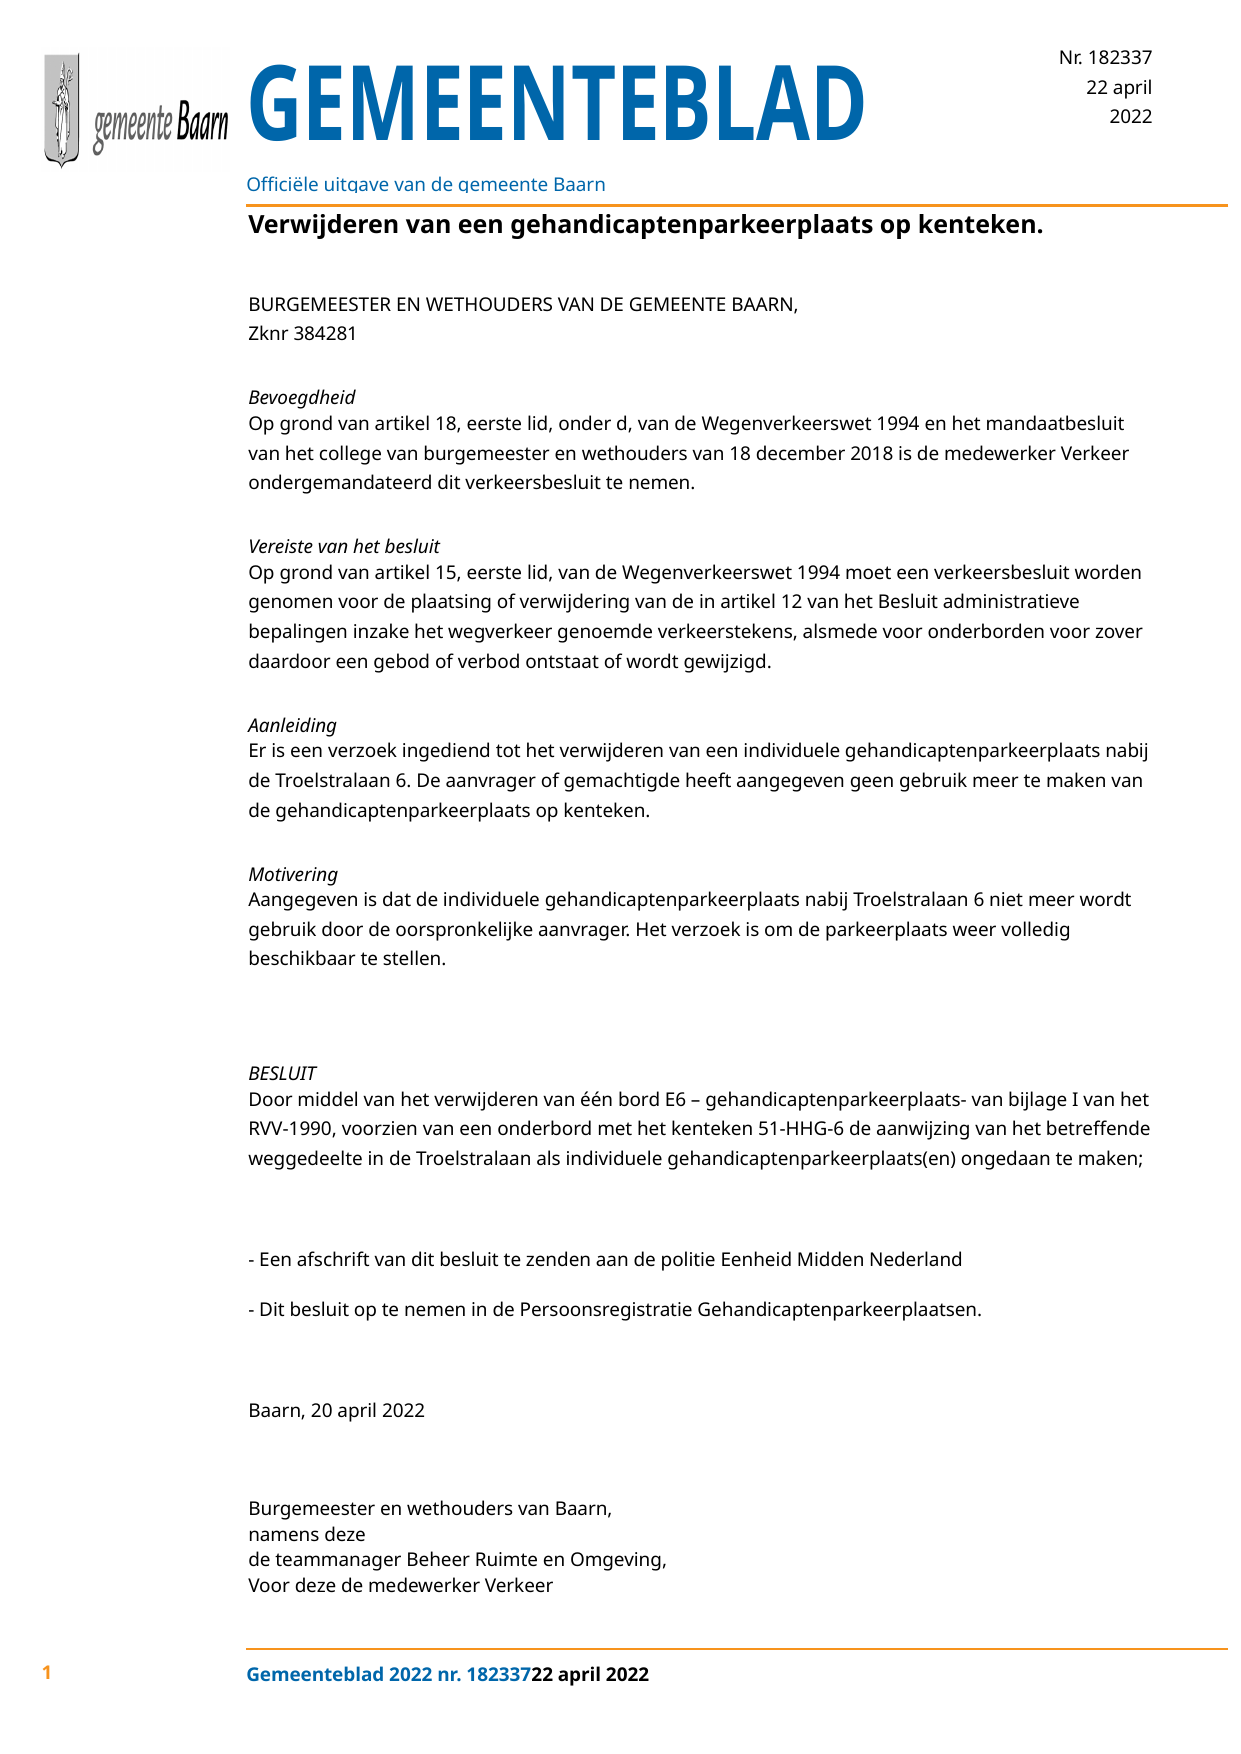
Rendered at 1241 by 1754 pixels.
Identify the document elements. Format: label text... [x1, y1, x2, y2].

text Bevoegdheid [248, 384, 1152, 410]
text BURGEMEESTER EN WETHOUDERS VAN DE GEMEENTE BAARN, [248, 291, 1152, 317]
text Op grond van artikel 15, eerste lid, van de Wegenverkeerswet 1994 moet een verkeersbesluit worden genomen voor de plaatsing of verwijdering van de in artikel 12 van het Besluit administratieve bepalingen inzake het wegverkeer genoemde verkeerstekens, alsmede voor onderborden voor zover daardoor een gebod of verbod ontstaat of wordt gewijzigd. [248, 559, 1152, 674]
text Zknr 384281 [248, 321, 1152, 346]
text Verwijderen van een gehandicaptenparkeerplaats op kenteken. [248, 207, 1152, 241]
text Aangegeven is dat de individuele gehandicaptenparkeerplaats nabij Troelstralaan 6 niet meer wordt gebruik door de oorspronkelijke aanvrager. Het verzoek is om de parkeerplaats weer volledig beschikbaar te stellen. [248, 886, 1152, 971]
text - Dit besluit op te nemen in de Persoonsregistratie Gehandicaptenparkeerplaatsen. [248, 1296, 1152, 1322]
text Op grond van artikel 18, eerste lid, onder d, van de Wegenverkeerswet 1994 en het mandaatbesluit van het college van burgemeester en wethouders van 18 december 2018 is de medewerker Verkeer ondergemandateerd dit verkeersbesluit te nemen. [248, 410, 1152, 495]
text Voor deze de medewerker Verkeer [248, 1572, 1152, 1598]
text BESLUIT [248, 1060, 1152, 1086]
picture [41, 47, 231, 172]
text Burgemeester en wethouders van Baarn, [248, 1495, 1152, 1521]
text Er is een verzoek ingediend tot het verwijderen van een individuele gehandicaptenparkeerplaats nabij de Troelstralaan 6. De aanvrager of gemachtigde heeft aangegeven geen gebruik meer te maken van de gehandicaptenparkeerplaats op kenteken. [248, 738, 1152, 822]
text Vereiste van het besluit [248, 533, 1152, 559]
text Aanleiding [248, 712, 1152, 738]
text Motivering [248, 861, 1152, 886]
text de teammanager Beheer Ruimte en Omgeving, [248, 1547, 1152, 1572]
text Baarn, 20 april 2022 [248, 1397, 1152, 1423]
text namens deze [248, 1521, 1152, 1547]
text Door middel van het verwijderen van één bord E6 – gehandicaptenparkeerplaats- van bijlage I van het RVV-1990, voorzien van een onderbord met het kenteken 51-HHG-6 de aanwijzing van het betreffende weggedeelte in de Troelstralaan als individuele gehandicaptenparkeerplaats(en) ongedaan te maken; [248, 1086, 1152, 1171]
text - Een afschrift van dit besluit te zenden aan de politie Eenheid Midden Nederland [248, 1246, 1152, 1271]
